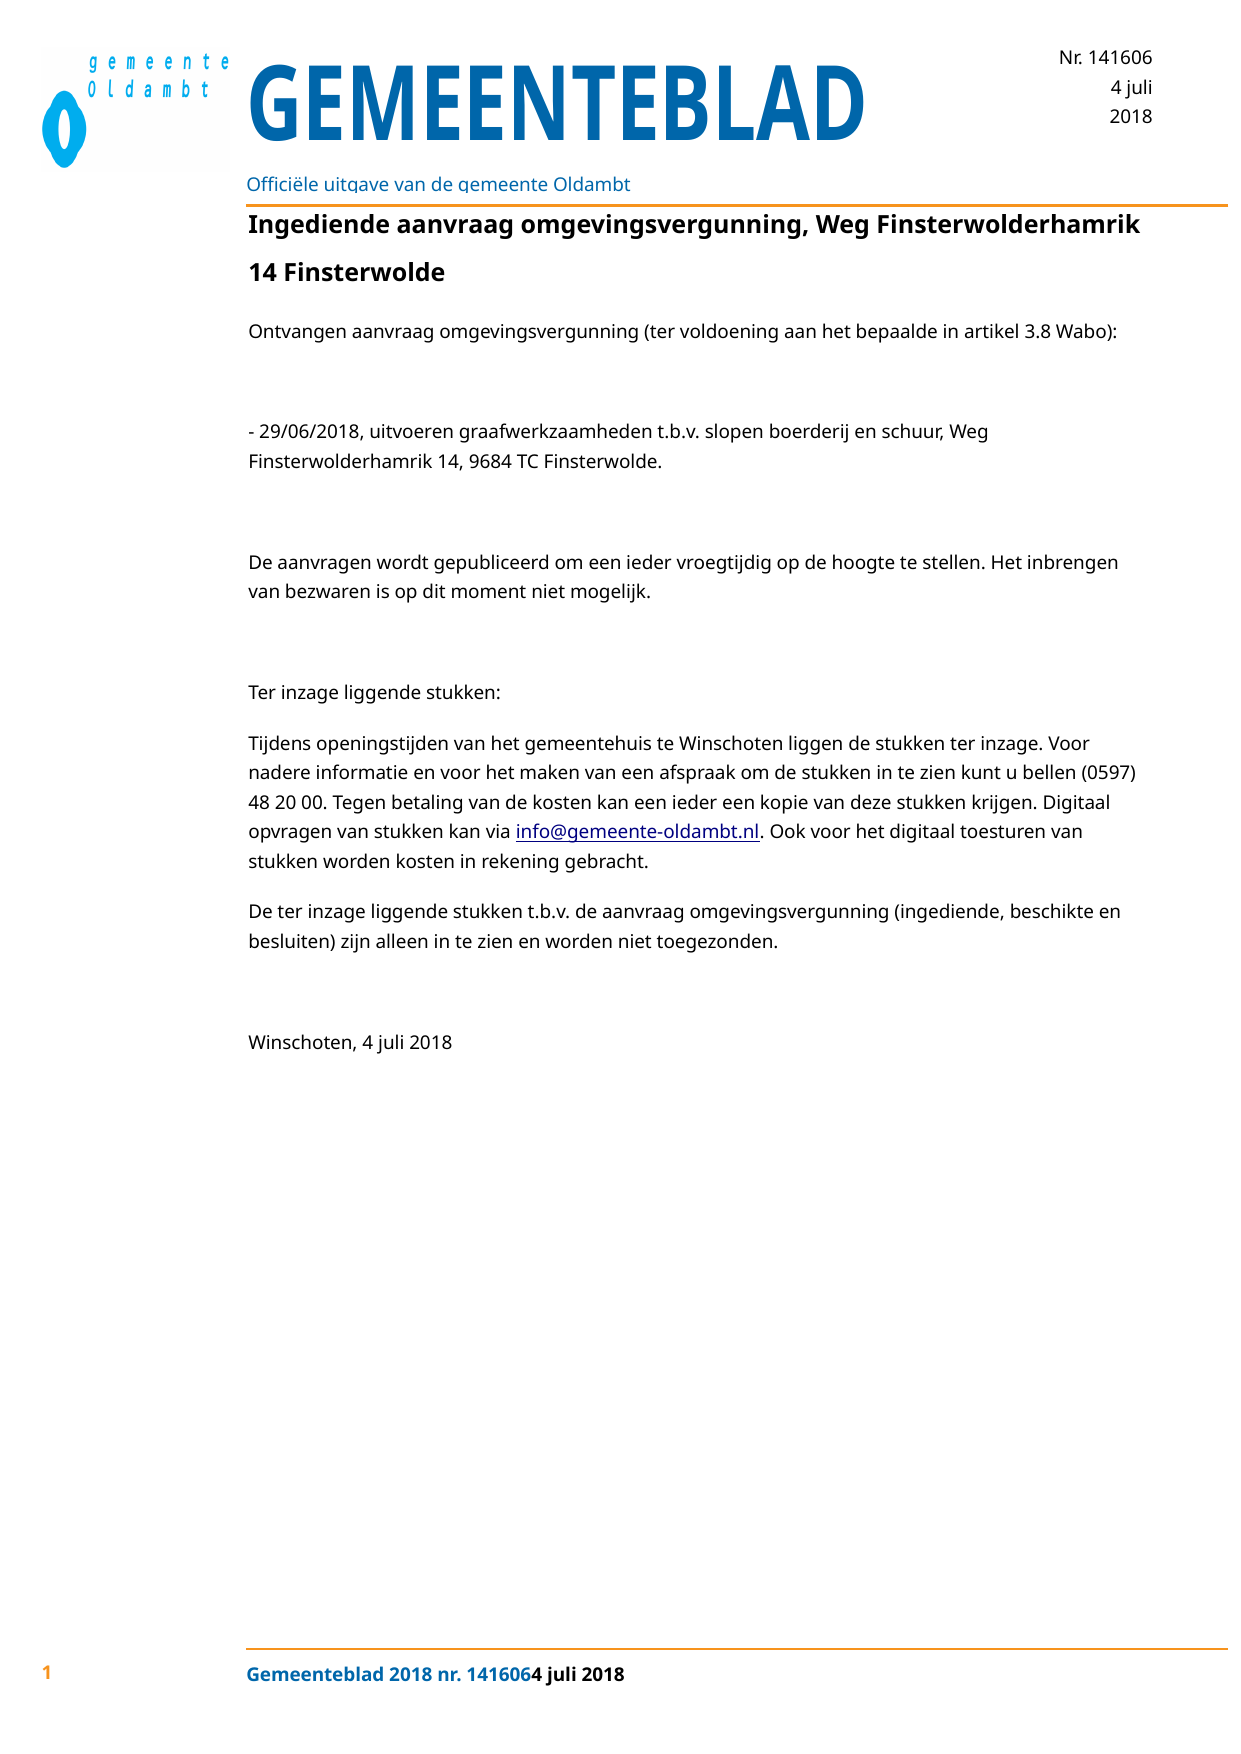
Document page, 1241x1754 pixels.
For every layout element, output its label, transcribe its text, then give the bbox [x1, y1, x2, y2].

text Ontvangen aanvraag omgevingsvergunning (ter voldoening aan het bepaalde in artikel 3.8 Wabo): [248, 318, 1152, 344]
text - 29/06/2018, uitvoeren graafwerkzaamheden t.b.v. slopen boerderij en schuur, Weg Finsterwolderhamrik 14, 9684 TC Finsterwolde. [248, 419, 1152, 474]
picture [41, 47, 231, 172]
text Tijdens openingstijden van het gemeentehuis te Winschoten liggen de stukken ter inzage. Voor nadere informatie en voor het maken van een afspraak om de stukken in te zien kunt u bellen (0597) 48 20 00. Tegen betaling van de kosten kan een ieder een kopie van deze stukken krijgen. Digitaal opvragen van stukken kan via info@gemeente-oldambt.nl. Ook voor het digitaal toesturen van stukken worden kosten in rekening gebracht. [248, 730, 1152, 874]
text Ter inzage liggende stukken: [248, 679, 1152, 705]
text De ter inzage liggende stukken t.b.v. de aanvraag omgevingsvergunning (ingediende, beschikte en besluiten) zijn alleen in te zien en worden niet toegezonden. [248, 899, 1152, 954]
text Winschoten, 4 juli 2018 [248, 1029, 1152, 1055]
text Ingediende aanvraag omgevingsvergunning, Weg Finsterwolderhamrik 14 Finsterwolde [248, 207, 1152, 288]
text De aanvragen wordt gepubliceerd om een ieder vroegtijdig op de hoogte te stellen. Het inbrengen van bezwaren is op dit moment niet mogelijk. [248, 549, 1152, 604]
